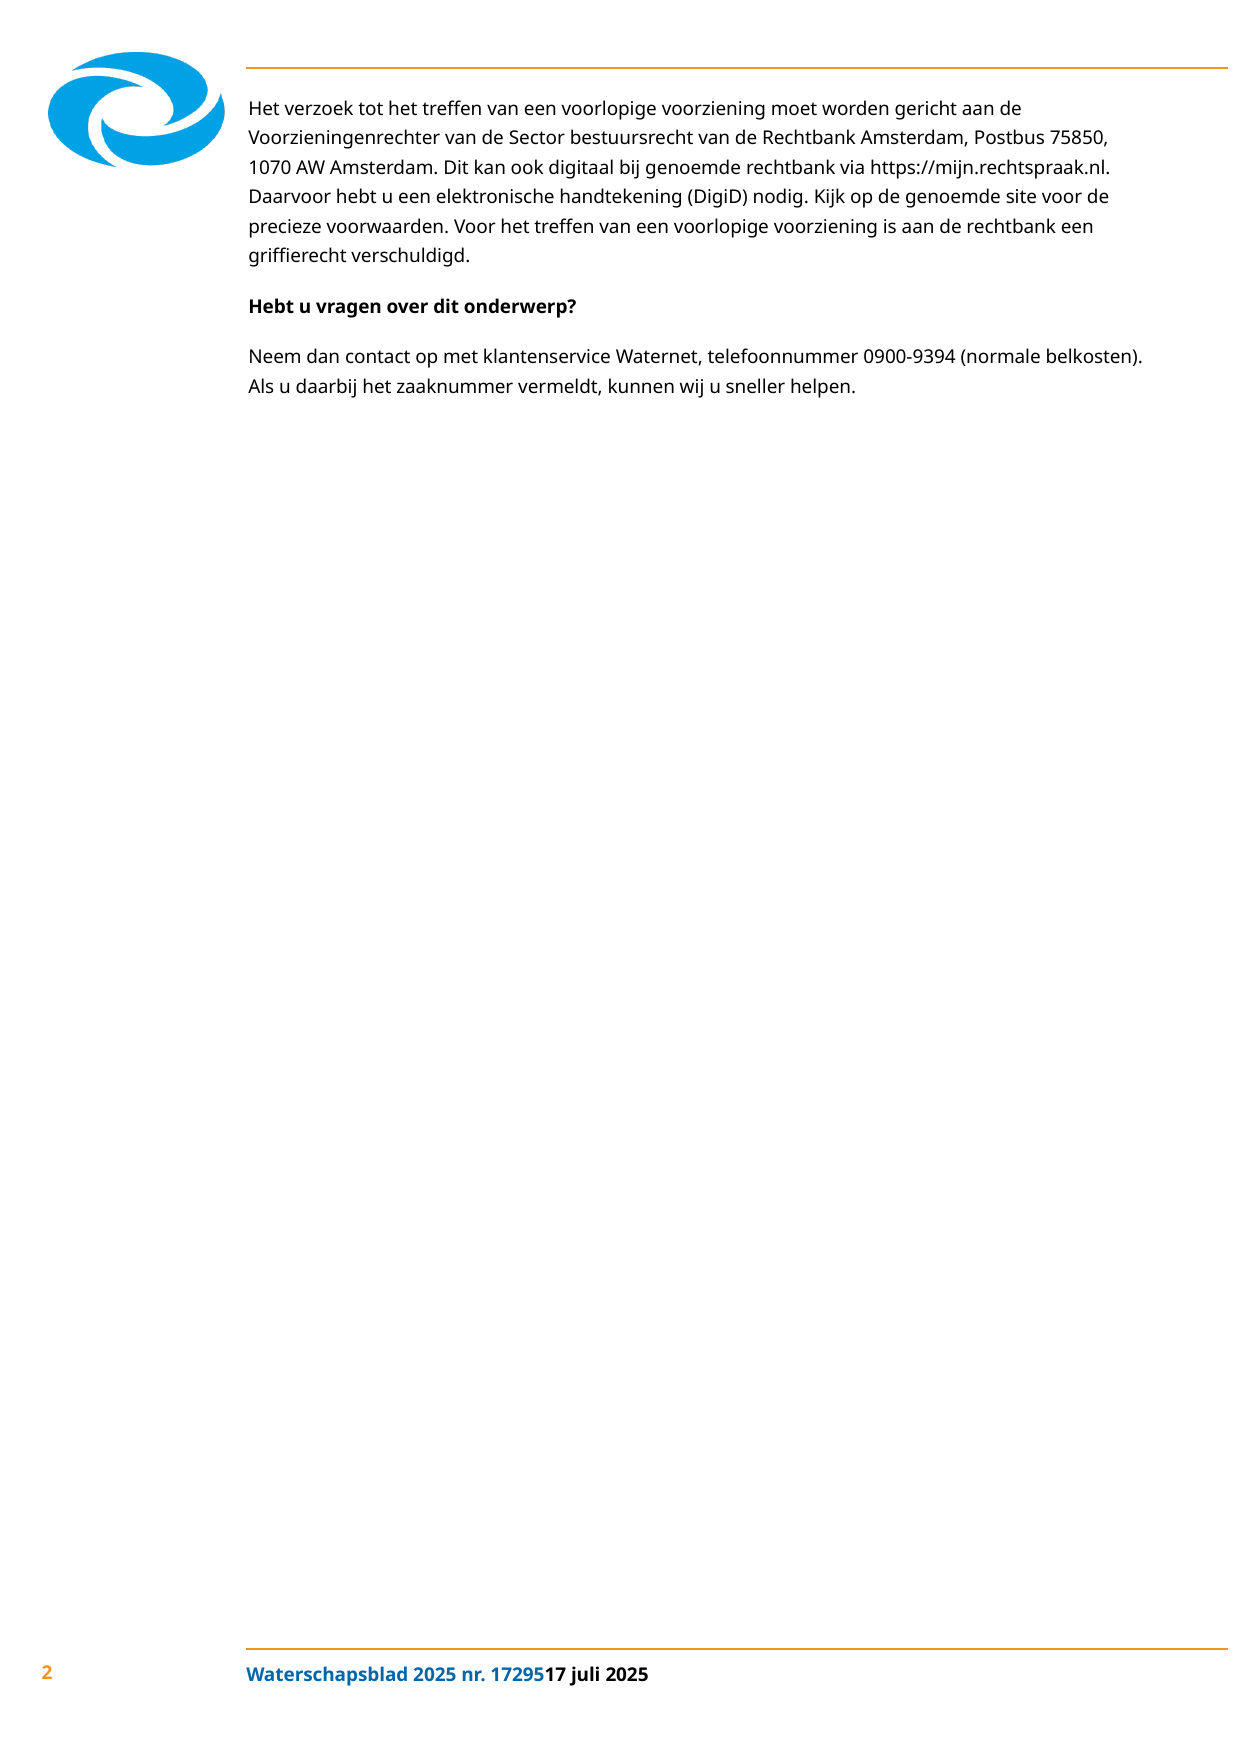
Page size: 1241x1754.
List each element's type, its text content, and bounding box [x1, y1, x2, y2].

text Hebt u vragen over dit onderwerp? [248, 293, 1152, 319]
text Neem dan contact op met klantenservice Waternet, telefoonnummer 0900-9394 (normale belkosten). Als u daarbij het zaaknummer vermeldt, kunnen wij u sneller helpen. [248, 343, 1152, 399]
picture [41, 47, 231, 172]
text Het verzoek tot het treffen van een voorlopige voorziening moet worden gericht aan de Voorzieningenrechter van de Sector bestuursrecht van de Rechtbank Amsterdam, Postbus 75850, 1070 AW Amsterdam. Dit kan ook digitaal bij genoemde rechtbank via https://mijn.rechtspraak.nl. Daarvoor hebt u een elektronische handtekening (DigiD) nodig. Kijk op de genoemde site voor de precieze voorwaarden. Voor het treffen van een voorlopige voorziening is aan de rechtbank een griffierecht verschuldigd. [248, 95, 1152, 268]
